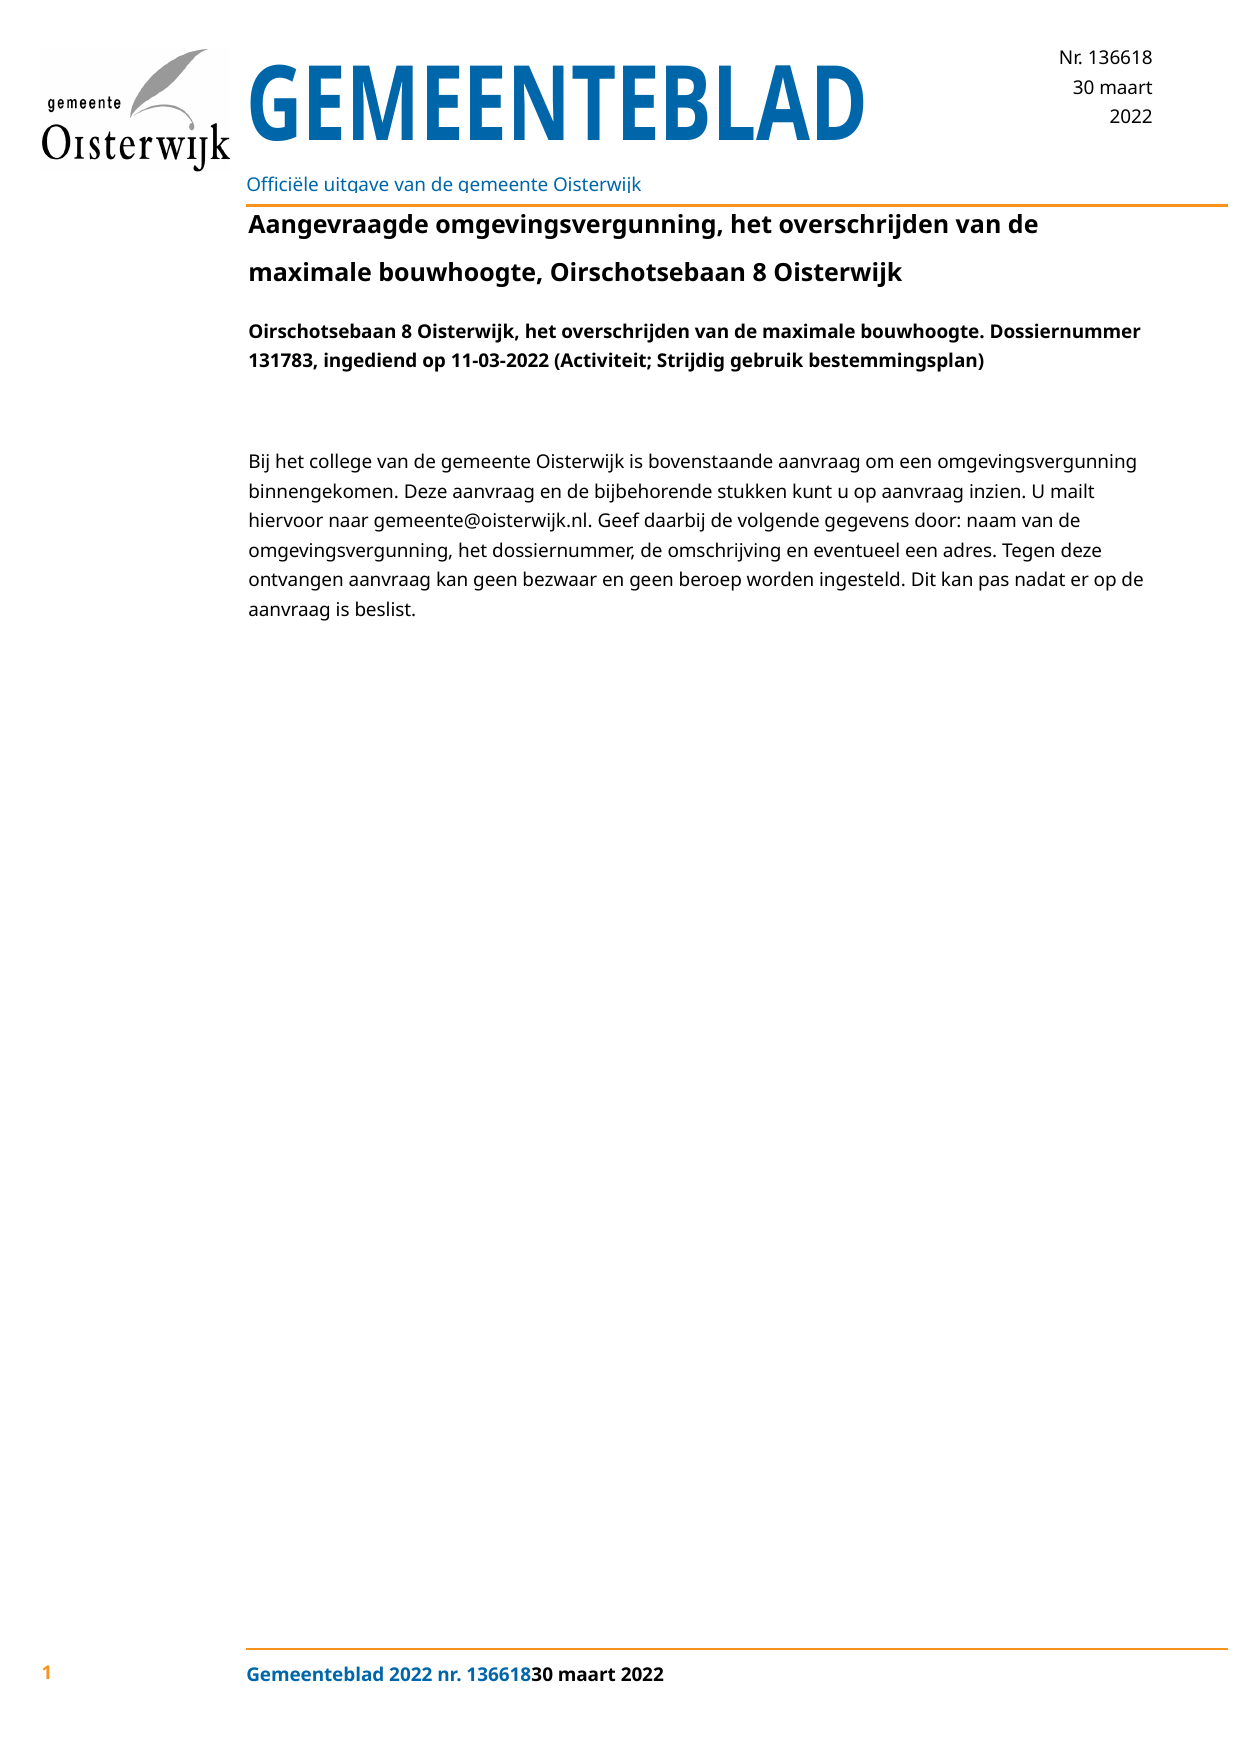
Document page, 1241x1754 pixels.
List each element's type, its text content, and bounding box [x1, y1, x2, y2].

picture [41, 47, 231, 172]
text Bij het college van de gemeente Oisterwijk is bovenstaande aanvraag om een omgevingsvergunning binnengekomen. Deze aanvraag en de bijbehorende stukken kunt u op aanvraag inzien. U mailt hiervoor naar gemeente@oisterwijk.nl. Geef daarbij de volgende gegevens door: naam van de omgevingsvergunning, het dossiernummer, de omschrijving en eventueel een adres. Tegen deze ontvangen aanvraag kan geen bezwaar en geen beroep worden ingesteld. Dit kan pas nadat er op de aanvraag is beslist. [248, 448, 1152, 622]
text Oirschotsebaan 8 Oisterwijk, het overschrijden van de maximale bouwhoogte. Dossiernummer 131783, ingediend op 11-03-2022 (Activiteit; Strijdig gebruik bestemmingsplan) [248, 318, 1152, 373]
text Aangevraagde omgevingsvergunning, het overschrijden van de maximale bouwhoogte, Oirschotsebaan 8 Oisterwijk [248, 207, 1152, 288]
